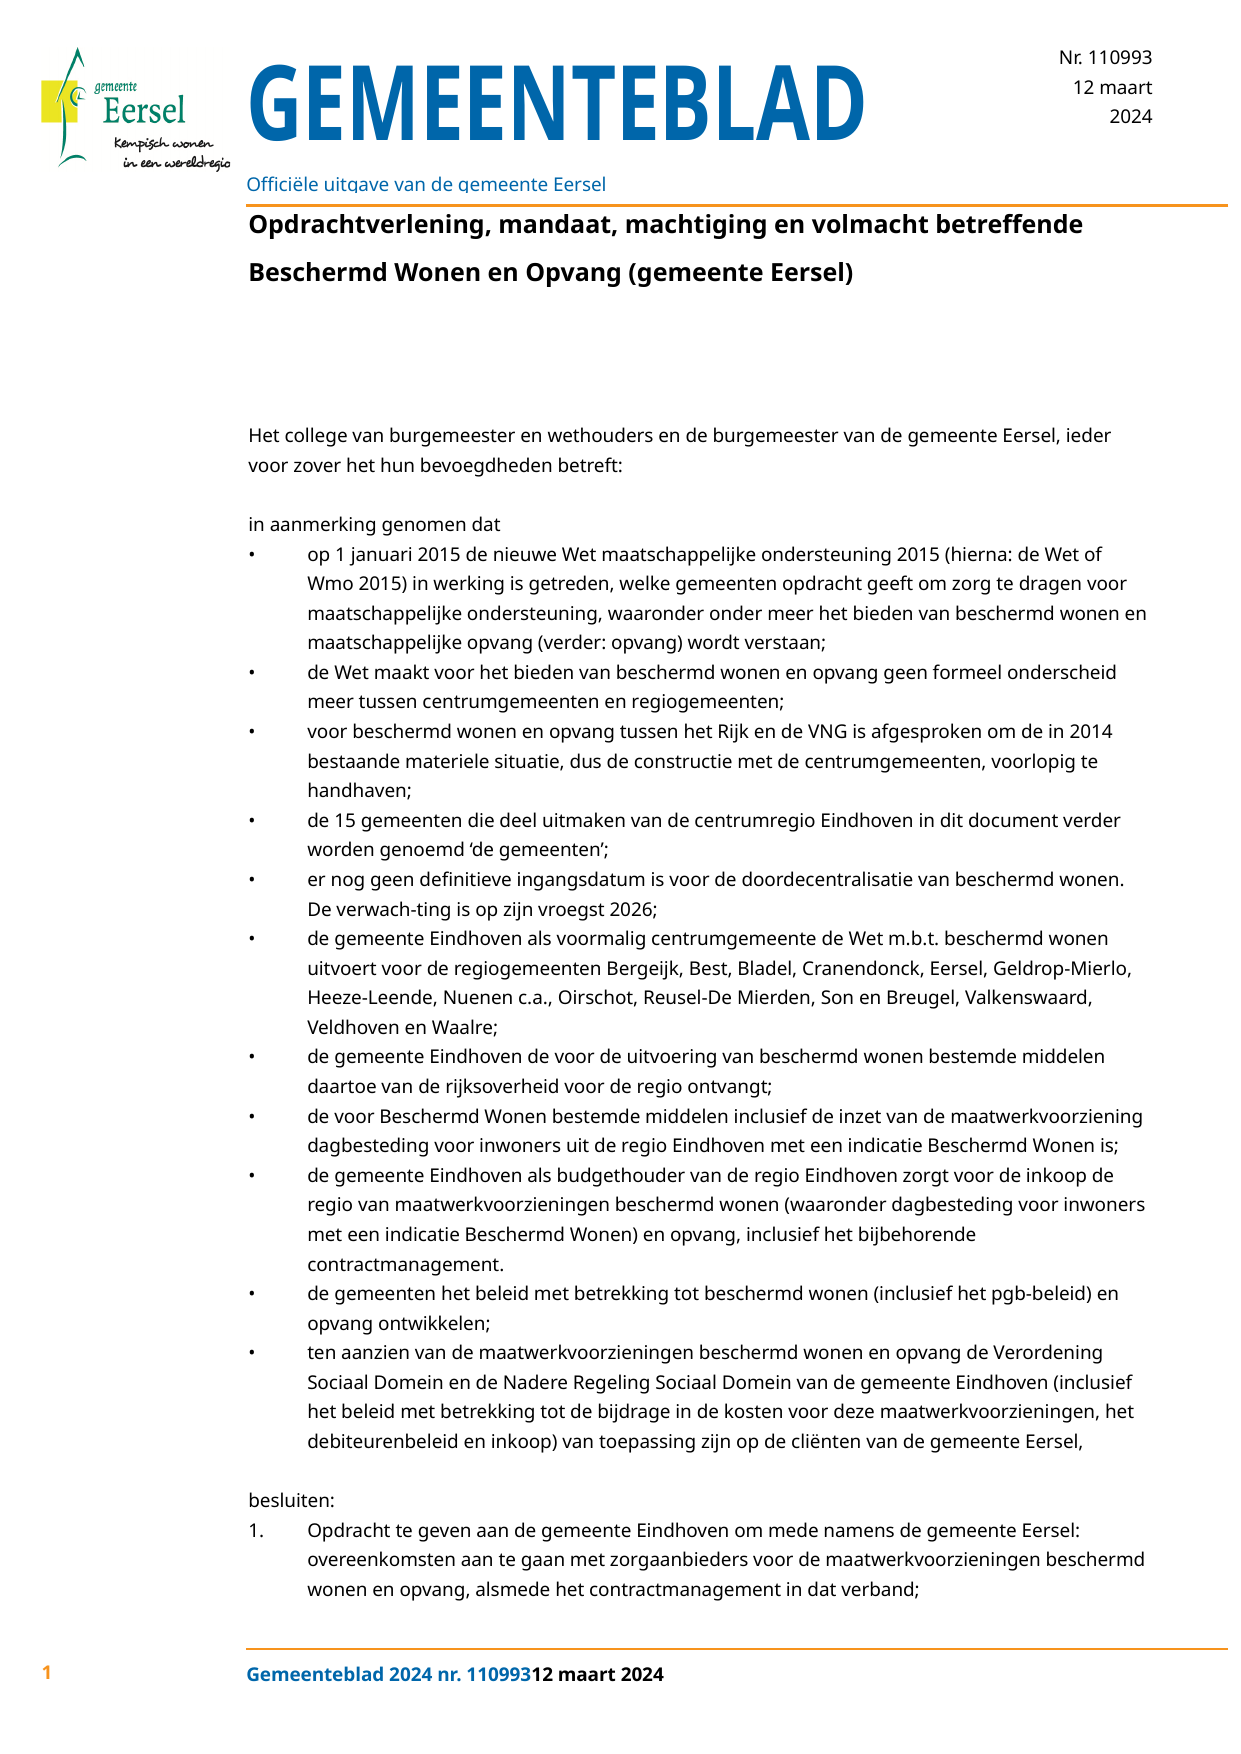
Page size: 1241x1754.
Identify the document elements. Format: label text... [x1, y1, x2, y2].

text Opdrachtverlening, mandaat, machtiging en volmacht betreffende Beschermd Wonen en Opvang (gemeente Eersel) [248, 207, 1152, 288]
list er nog geen definitieve ingangsdatum is voor de doordecentralisatie van beschermd wonen. De verwach-ting is op zijn vroegst 2026; [248, 866, 1152, 922]
picture [41, 47, 231, 172]
text Het college van burgemeester en wethouders en de burgemeester van de gemeente Eersel, ieder voor zover het hun bevoegdheden betreft: [248, 422, 1152, 478]
list de gemeente Eindhoven als voormalig centrumgemeente de Wet m.b.t. beschermd wonen uitvoert voor de regiogemeenten Bergeijk, Best, Bladel, Cranendonck, Eersel, Geldrop-Mierlo, Heeze-Leende, Nuenen c.a., Oirschot, Reusel-De Mierden, Son en Breugel, Valkenswaard, Veldhoven en Waalre; [248, 925, 1152, 1040]
list voor beschermd wonen en opvang tussen het Rijk en de VNG is afgesproken om de in 2014 bestaande materiele situatie, dus de constructie met de centrumgemeenten, voorlopig te handhaven; [248, 718, 1152, 803]
list de gemeente Eindhoven de voor de uitvoering van beschermd wonen bestemde middelen daartoe van de rijksoverheid voor de regio ontvangt; [248, 1044, 1152, 1099]
list de 15 gemeenten die deel uitmaken van de centrumregio Eindhoven in dit document verder worden genoemd ‘de gemeenten’; [248, 807, 1152, 862]
text besluiten: [248, 1487, 1152, 1513]
list de Wet maakt voor het bieden van beschermd wonen en opvang geen formeel onderscheid meer tussen centrumgemeenten en regiogemeenten; [248, 659, 1152, 714]
list de voor Beschermd Wonen bestemde middelen inclusief de inzet van de maatwerkvoorziening dagbesteding voor inwoners uit de regio Eindhoven met een indicatie Beschermd Wonen is; [248, 1103, 1152, 1158]
list ten aanzien van de maatwerkvoorzieningen beschermd wonen en opvang de Verordening Sociaal Domein en de Nadere Regeling Sociaal Domein van de gemeente Eindhoven (inclusief het beleid met betrekking tot de bijdrage in de kosten voor deze maatwerkvoorzieningen, het debiteurenbeleid en inkoop) van toepassing zijn op de cliënten van de gemeente Eersel, [248, 1339, 1152, 1454]
list de gemeenten het beleid met betrekking tot beschermd wonen (inclusief het pgb-beleid) en opvang ontwikkelen; [248, 1280, 1152, 1336]
list op 1 januari 2015 de nieuwe Wet maatschappelijke ondersteuning 2015 (hierna: de Wet of Wmo 2015) in werking is getreden, welke gemeenten opdracht geeft om zorg te dragen voor maatschappelijke ondersteuning, waaronder onder meer het bieden van beschermd wonen en maatschappelijke opvang (verder: opvang) wordt verstaan; [248, 541, 1152, 655]
text in aanmerking genomen dat [248, 511, 1152, 537]
list Opdracht te geven aan de gemeente Eindhoven om mede namens de gemeente Eersel: overeenkomsten aan te gaan met zorgaanbieders voor de maatwerkvoorzieningen beschermd wonen en opvang, alsmede het contractmanagement in dat verband; [248, 1517, 1152, 1602]
list de gemeente Eindhoven als budgethouder van de regio Eindhoven zorgt voor de inkoop de regio van maatwerkvoorzieningen beschermd wonen (waaronder dagbesteding voor inwoners met een indicatie Beschermd Wonen) en opvang, inclusief het bijbehorende contractmanagement. [248, 1162, 1152, 1277]
